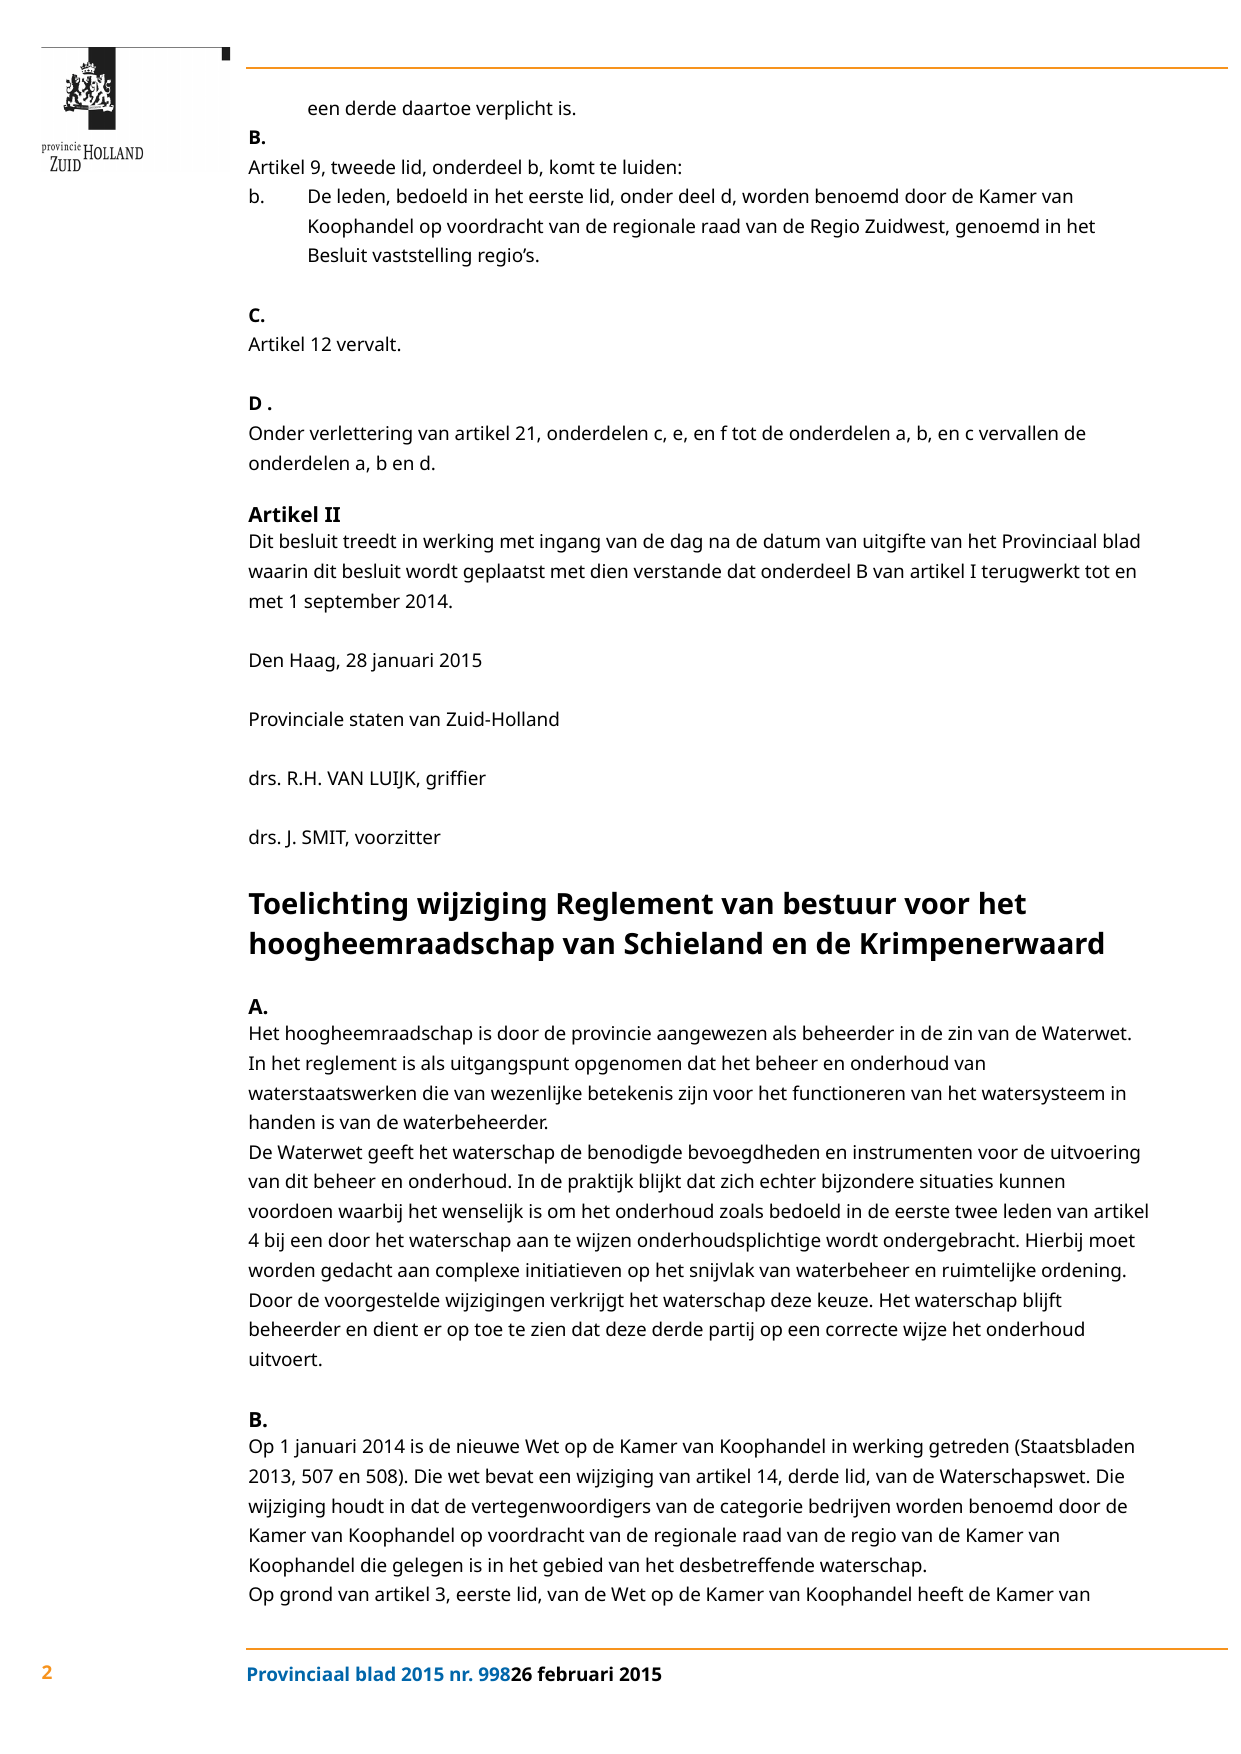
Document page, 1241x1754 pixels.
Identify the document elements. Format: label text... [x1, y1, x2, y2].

text Onder verlettering van artikel 21, onderdelen c, e, en f tot de onderdelen a, b, en c vervallen de onderdelen a, b en d. [248, 420, 1152, 476]
text Op 1 januari 2014 is de nieuwe Wet op de Kamer van Koophandel in werking getreden (Staatsbladen 2013, 507 en 508). Die wet bevat een wijziging van artikel 14, derde lid, van de Waterschapswet. Die wijziging houdt in dat de vertegenwoordigers van de categorie bedrijven worden benoemd door de Kamer van Koophandel op voordracht van de regionale raad van de regio van de Kamer van Koophandel die gelegen is in het gebied van het desbetreffende waterschap. [248, 1434, 1152, 1578]
text drs. R.H. VAN LUIJK, griffier [248, 765, 1152, 791]
text A. [248, 992, 1152, 1021]
text Het hoogheemraadschap is door de provincie aangewezen als beheerder in de zin van de Waterwet. In het reglement is als uitgangspunt opgenomen dat het beheer en onderhoud van waterstaatswerken die van wezenlijke betekenis zijn voor het functioneren van het watersysteem in handen is van de waterbeheerder. [248, 1021, 1152, 1135]
text Den Haag, 28 januari 2015 [248, 647, 1152, 673]
picture [41, 47, 231, 172]
text Dit besluit treedt in werking met ingang van de dag na de datum van uitgifte van het Provinciaal blad waarin dit besluit wordt geplaatst met dien verstande dat onderdeel B van artikel I terugwerkt tot en met 1 september 2014. [248, 529, 1152, 613]
text B. [248, 1405, 1152, 1434]
text drs. J. SMIT, voorzitter [248, 824, 1152, 850]
text Op grond van artikel 3, eerste lid, van de Wet op de Kamer van Koophandel heeft de Kamer van [248, 1582, 1152, 1607]
list een derde daartoe verplicht is. [248, 95, 1152, 121]
text Toelichting wijziging Reglement van bestuur voor het hoogheemraadschap van Schieland en de Krimpenerwaard [248, 884, 1152, 963]
text Artikel II [248, 500, 1152, 529]
text Provinciale staten van Zuid-Holland [248, 706, 1152, 732]
text B. [248, 124, 1152, 150]
text Artikel 12 vervalt. [248, 331, 1152, 357]
text Artikel 9, tweede lid, onderdeel b, komt te luiden: [248, 154, 1152, 180]
list De leden, bedoeld in het eerste lid, onder deel d, worden benoemd door de Kamer van Koophandel op voordracht van de regionale raad van de Regio Zuidwest, genoemd in het Besluit vaststelling regio’s. [248, 183, 1152, 268]
text C. [248, 302, 1152, 328]
text De Waterwet geeft het waterschap de benodigde bevoegdheden en instrumenten voor de uitvoering van dit beheer en onderhoud. In de praktijk blijkt dat zich echter bijzondere situaties kunnen voordoen waarbij het wenselijk is om het onderhoud zoals bedoeld in de eerste twee leden van artikel 4 bij een door het waterschap aan te wijzen onderhoudsplichtige wordt ondergebracht. Hierbij moet worden gedacht aan complexe initiatieven op het snijvlak van waterbeheer en ruimtelijke ordening. Door de voorgestelde wijzigingen verkrijgt het waterschap deze keuze. Het waterschap blijft beheerder en dient er op toe te zien dat deze derde partij op een correcte wijze het onderhoud uitvoert. [248, 1139, 1152, 1372]
text D . [248, 391, 1152, 416]
